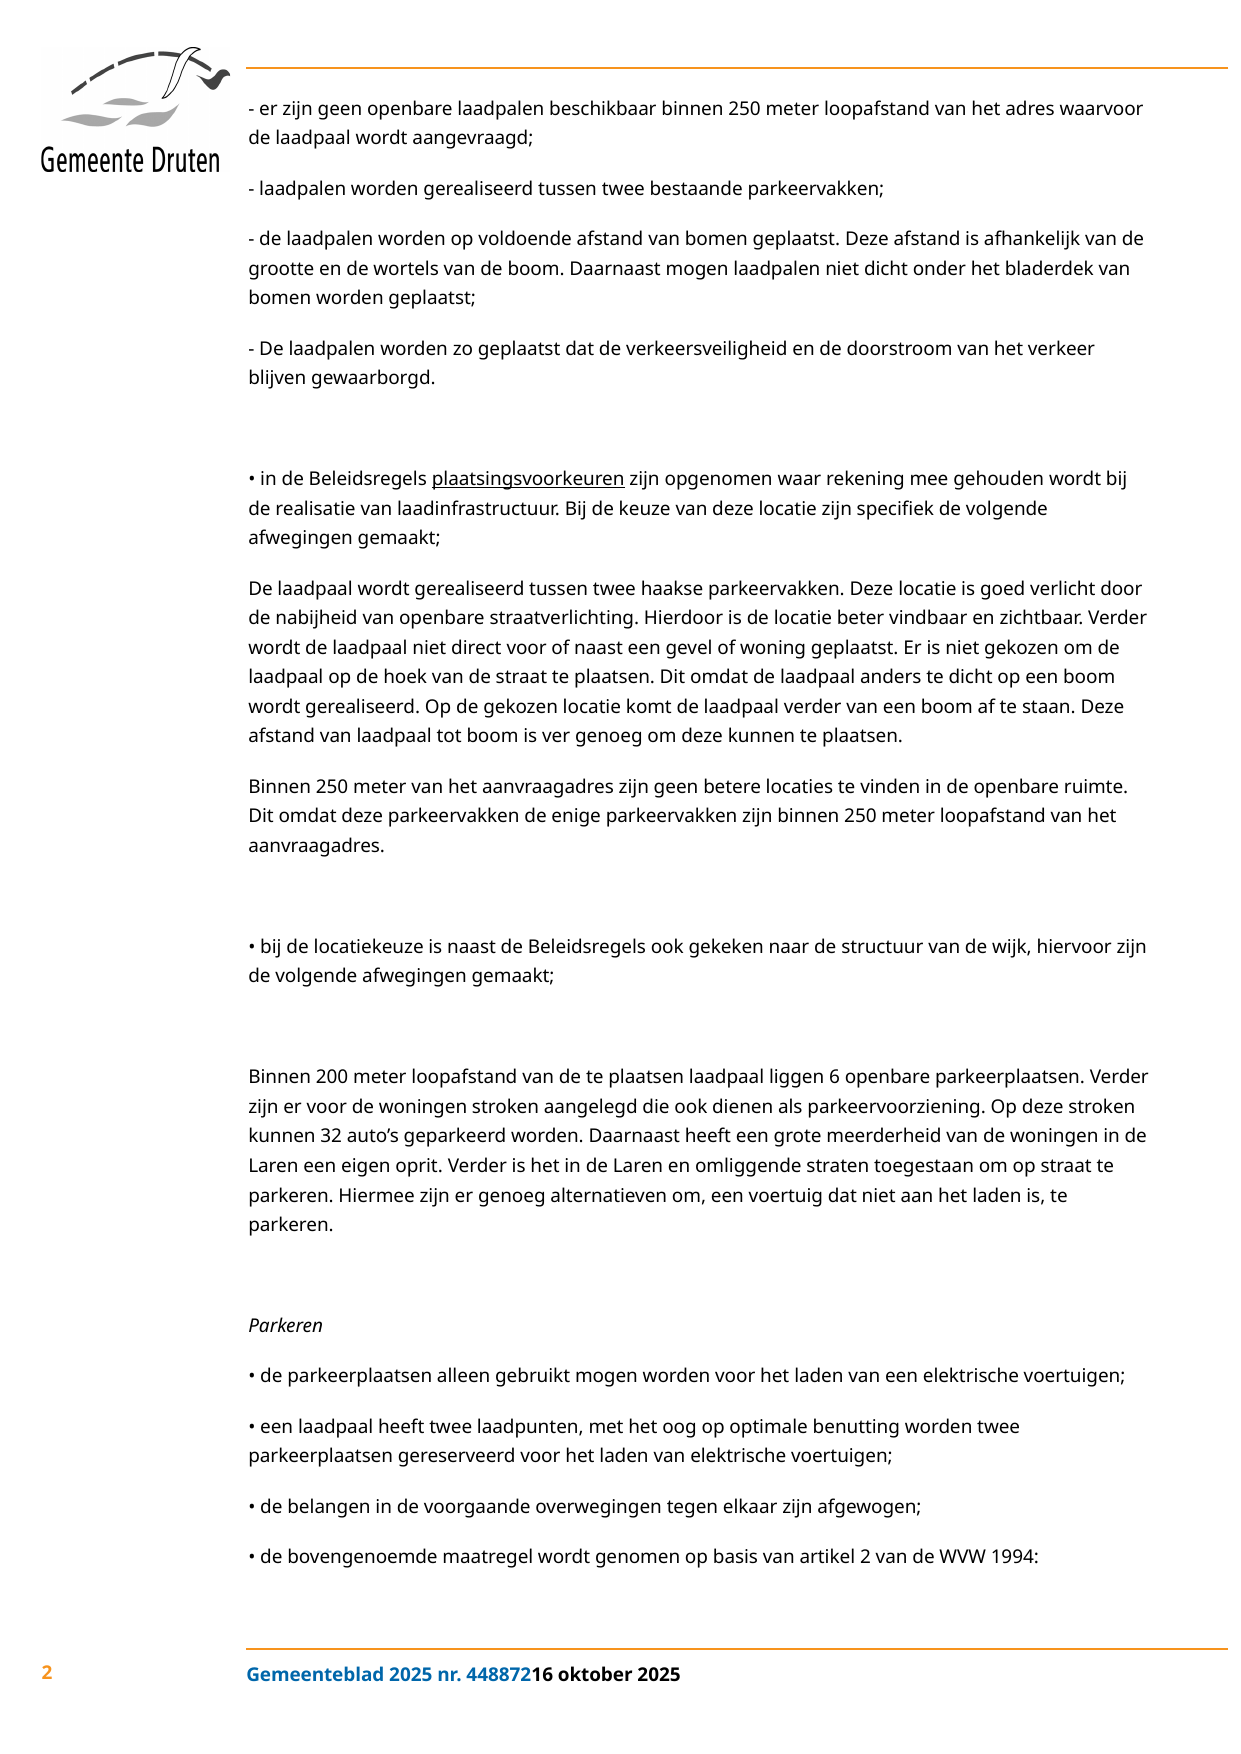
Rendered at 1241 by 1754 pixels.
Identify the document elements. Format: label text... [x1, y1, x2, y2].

text • in de Beleidsregels plaatsingsvoorkeuren zijn opgenomen waar rekening mee gehouden wordt bij de realisatie van laadinfrastructuur. Bij de keuze van deze locatie zijn specifiek de volgende afwegingen gemaakt; [248, 465, 1152, 550]
text De laadpaal wordt gerealiseerd tussen twee haakse parkeervakken. Deze locatie is goed verlicht door de nabijheid van openbare straatverlichting. Hierdoor is de locatie beter vindbaar en zichtbaar. Verder wordt de laadpaal niet direct voor of naast een gevel of woning geplaatst. Er is niet gekozen om de laadpaal op de hoek van de straat te plaatsen. Dit omdat de laadpaal anders te dicht op een boom wordt gerealiseerd. Op de gekozen locatie komt de laadpaal verder van een boom af te staan. Deze afstand van laadpaal tot boom is ver genoeg om deze kunnen te plaatsen. [248, 575, 1152, 748]
text • bij de locatiekeuze is naast de Beleidsregels ook gekeken naar de structuur van de wijk, hiervoor zijn de volgende afwegingen gemaakt; [248, 933, 1152, 988]
text - de laadpalen worden op voldoende afstand van bomen geplaatst. Deze afstand is afhankelijk van de grootte en de wortels van de boom. Daarnaast mogen laadpalen niet dicht onder het bladerdek van bomen worden geplaatst; [248, 225, 1152, 310]
text Binnen 250 meter van het aanvraagadres zijn geen betere locaties te vinden in de openbare ruimte. Dit omdat deze parkeervakken de enige parkeervakken zijn binnen 250 meter loopafstand van het aanvraagadres. [248, 773, 1152, 858]
text - laadpalen worden gerealiseerd tussen twee bestaande parkeervakken; [248, 175, 1152, 201]
text - er zijn geen openbare laadpalen beschikbaar binnen 250 meter loopafstand van het adres waarvoor de laadpaal wordt aangevraagd; [248, 95, 1152, 150]
text Parkeren [248, 1312, 1152, 1338]
text Binnen 200 meter loopafstand van de te plaatsen laadpaal liggen 6 openbare parkeerplaatsen. Verder zijn er voor de woningen stroken aangelegd die ook dienen als parkeervoorziening. Op deze stroken kunnen 32 auto’s geparkeerd worden. Daarnaast heeft een grote meerderheid van de woningen in de Laren een eigen oprit. Verder is het in de Laren en omliggende straten toegestaan om op straat te parkeren. Hiermee zijn er genoeg alternatieven om, een voertuig dat niet aan het laden is, te parkeren. [248, 1063, 1152, 1237]
text • de parkeerplaatsen alleen gebruikt mogen worden voor het laden van een elektrische voertuigen; [248, 1363, 1152, 1388]
text • de bovengenoemde maatregel wordt genomen op basis van artikel 2 van de WVW 1994: [248, 1543, 1152, 1569]
text - De laadpalen worden zo geplaatst dat de verkeersveiligheid en de doorstroom van het verkeer blijven gewaarborgd. [248, 335, 1152, 390]
text • de belangen in de voorgaande overwegingen tegen elkaar zijn afgewogen; [248, 1493, 1152, 1519]
text • een laadpaal heeft twee laadpunten, met het oog op optimale benutting worden twee parkeerplaatsen gereserveerd voor het laden van elektrische voertuigen; [248, 1413, 1152, 1468]
picture [41, 47, 231, 172]
